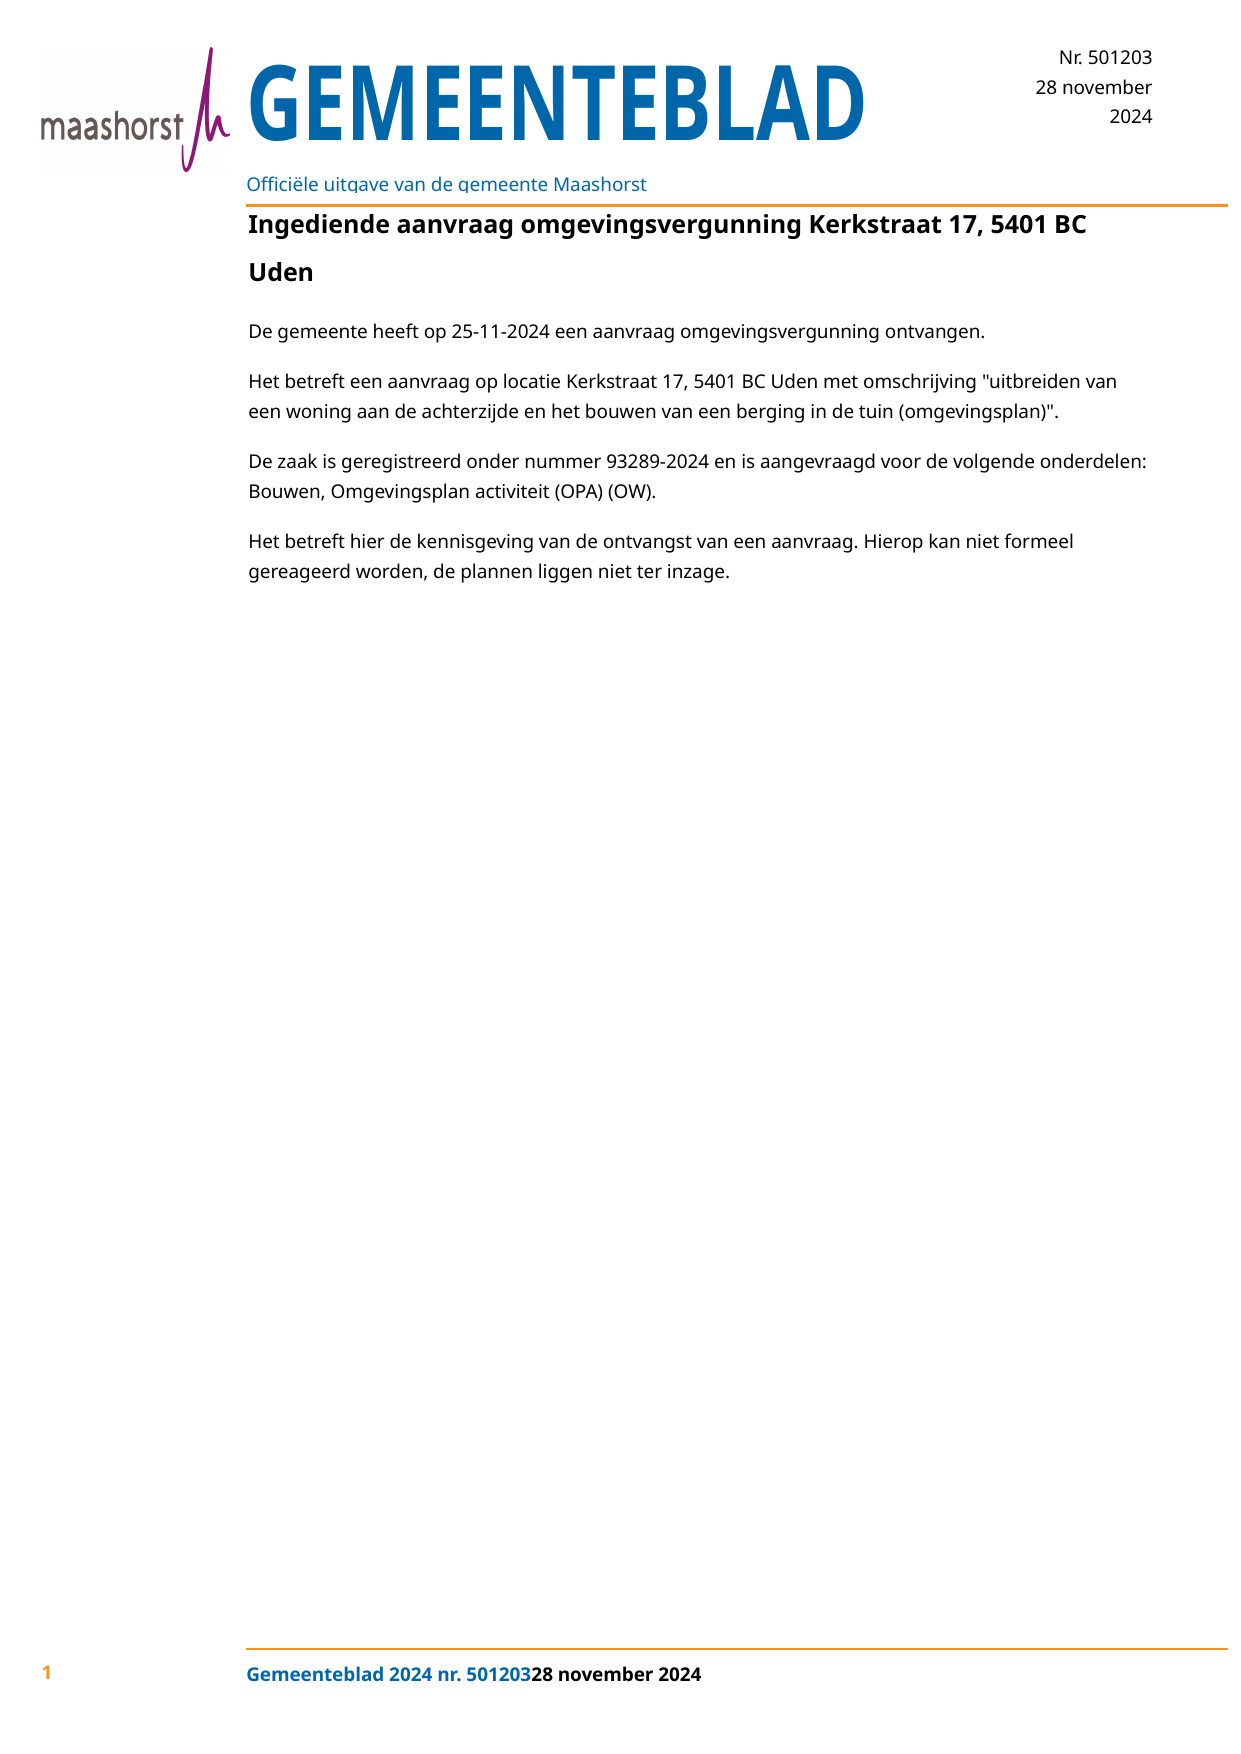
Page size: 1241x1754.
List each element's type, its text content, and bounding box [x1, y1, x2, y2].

text De zaak is geregistreerd onder nummer 93289-2024 en is aangevraagd voor de volgende onderdelen: Bouwen, Omgevingsplan activiteit (OPA) (OW). [248, 448, 1152, 504]
text Ingediende aanvraag omgevingsvergunning Kerkstraat 17, 5401 BC Uden [248, 207, 1152, 288]
text Het betreft een aanvraag op locatie Kerkstraat 17, 5401 BC Uden met omschrijving "uitbreiden van een woning aan de achterzijde en het bouwen van een berging in de tuin (omgevingsplan)". [248, 368, 1152, 424]
text De gemeente heeft op 25-11-2024 een aanvraag omgevingsvergunning ontvangen. [248, 318, 1152, 344]
picture [41, 47, 231, 172]
text Het betreft hier de kennisgeving van de ontvangst van een aanvraag. Hierop kan niet formeel gereageerd worden, de plannen liggen niet ter inzage. [248, 528, 1152, 584]
